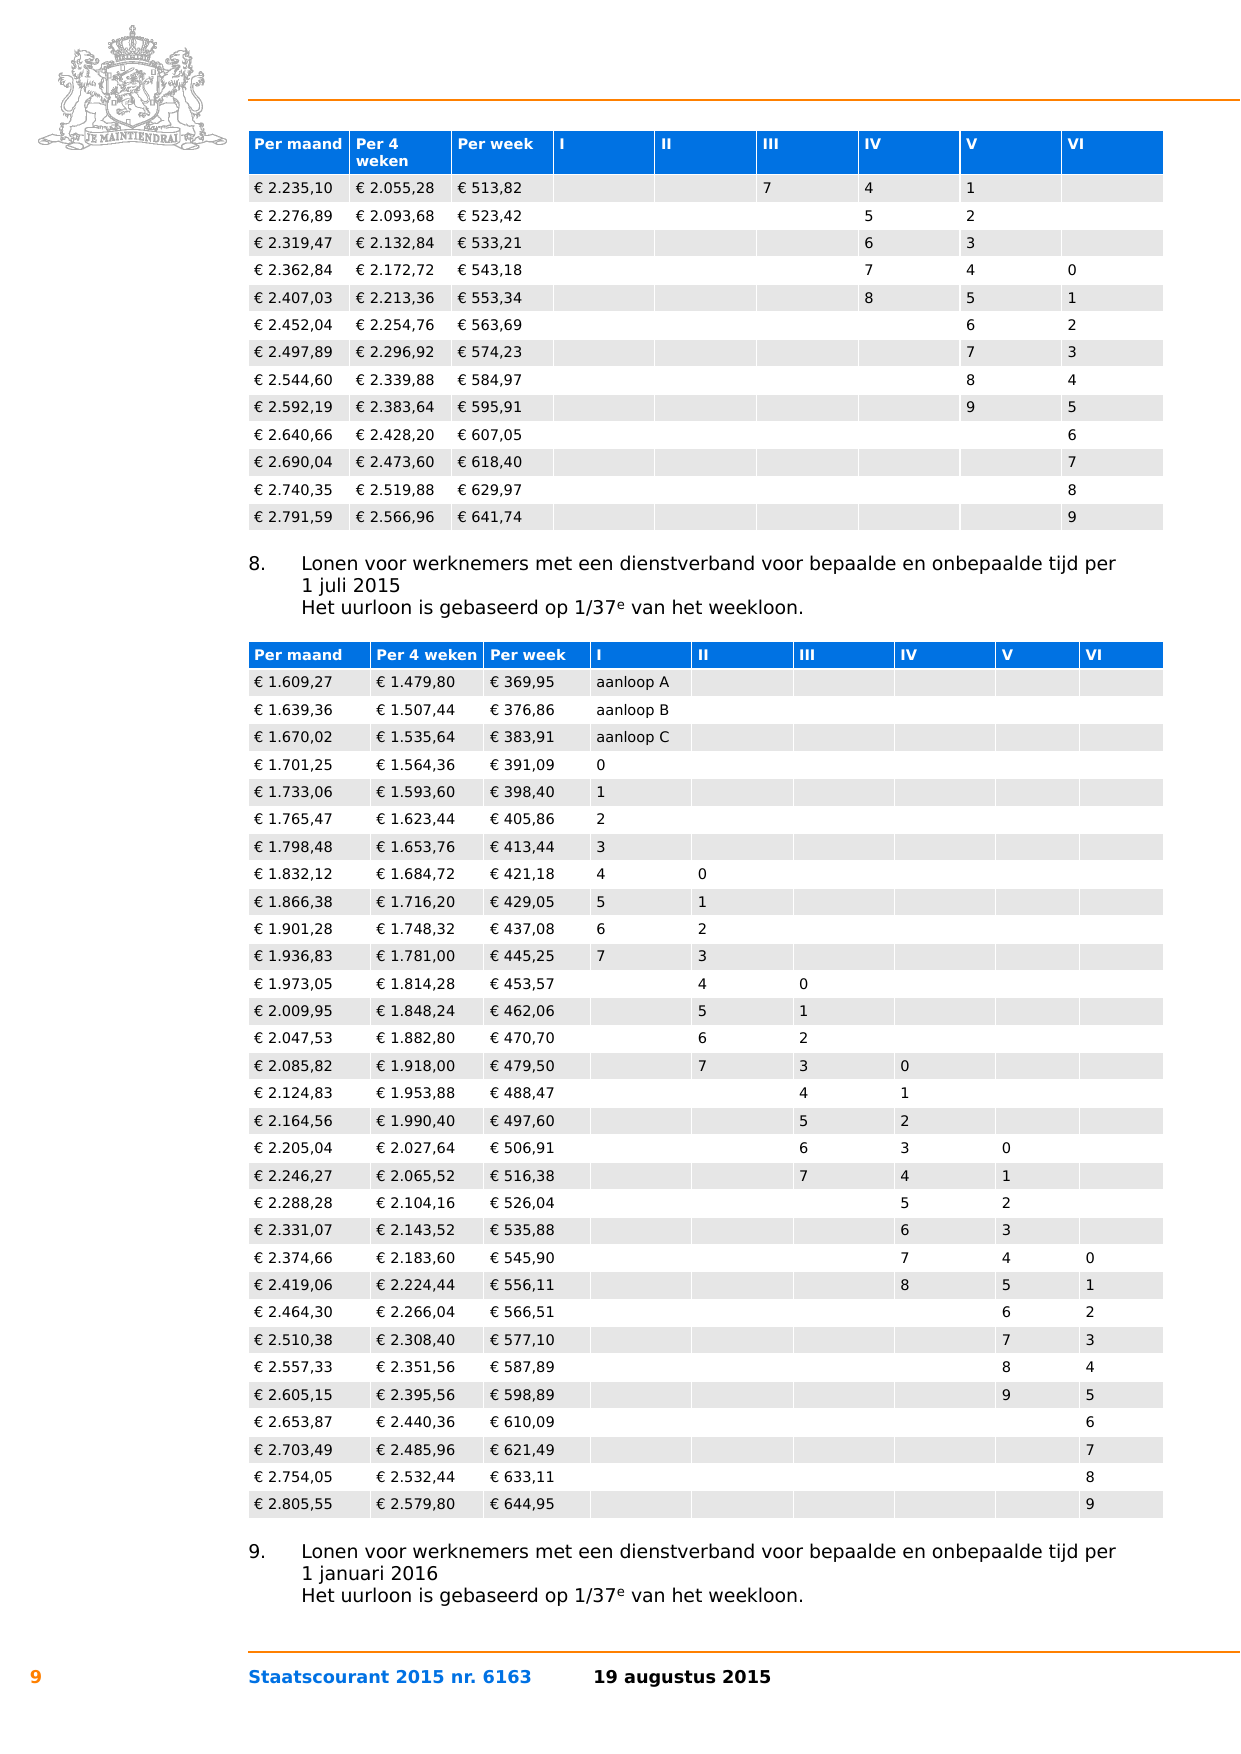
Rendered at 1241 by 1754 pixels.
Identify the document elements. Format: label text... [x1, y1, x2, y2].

table_cell [996, 916, 1079, 942]
table_cell [692, 1327, 793, 1353]
table_cell [692, 1135, 793, 1162]
table_cell 0 [794, 971, 894, 997]
table_cell [692, 1409, 793, 1436]
table_cell [794, 752, 894, 778]
table_cell [757, 203, 858, 229]
table_cell € 1.716,20 [371, 889, 483, 915]
table_cell [1080, 807, 1163, 833]
table_cell [996, 1409, 1079, 1436]
table_cell € 506,91 [484, 1135, 590, 1162]
table_cell € 545,90 [484, 1245, 590, 1271]
table_cell [591, 1355, 691, 1381]
table_header I [554, 131, 654, 174]
table_cell [692, 834, 793, 860]
table_cell 7 [996, 1327, 1079, 1353]
table_cell [655, 340, 756, 366]
table_cell [1080, 1108, 1163, 1134]
table_cell [895, 1327, 995, 1353]
table_cell € 445,25 [484, 944, 590, 970]
table_cell 2 [794, 1026, 894, 1052]
table_cell [794, 889, 894, 915]
table_cell € 556,11 [484, 1272, 590, 1299]
table_cell [591, 1053, 691, 1079]
table_cell [692, 1437, 793, 1463]
table_cell € 1.832,12 [249, 861, 370, 888]
table_cell [1080, 889, 1163, 915]
table_cell € 2.754,05 [249, 1464, 370, 1490]
table_cell [1080, 697, 1163, 723]
table_cell 3 [895, 1135, 995, 1162]
table_cell € 1.535,64 [371, 724, 483, 751]
picture [38, 25, 227, 150]
table_cell € 2.172,72 [350, 258, 451, 284]
table_cell € 2.047,53 [249, 1026, 370, 1052]
table_cell € 2.690,04 [249, 449, 349, 476]
table_cell 1 [961, 175, 1061, 202]
table_cell 6 [1062, 422, 1163, 448]
table_cell 3 [961, 230, 1061, 256]
table_cell [961, 422, 1061, 448]
table_cell € 598,89 [484, 1382, 590, 1408]
table_cell [794, 724, 894, 751]
table_cell [692, 779, 793, 806]
table_cell € 2.308,40 [371, 1327, 483, 1353]
table_cell € 2.224,44 [371, 1272, 483, 1299]
table_cell [554, 258, 654, 284]
table_cell [895, 779, 995, 806]
table_cell [794, 670, 894, 696]
table_cell [692, 1272, 793, 1299]
table_cell € 2.183,60 [371, 1245, 483, 1271]
table_cell € 621,49 [484, 1437, 590, 1463]
table_cell € 523,42 [452, 203, 553, 229]
table_cell € 516,38 [484, 1163, 590, 1189]
table_cell 2 [692, 916, 793, 942]
table_cell € 587,89 [484, 1355, 590, 1381]
table_cell [591, 1382, 691, 1408]
table_cell [859, 477, 959, 503]
table_cell € 2.703,49 [249, 1437, 370, 1463]
table_header V [996, 642, 1079, 668]
table_cell [1062, 175, 1163, 202]
table_cell € 2.124,83 [249, 1081, 370, 1107]
table_cell [655, 230, 756, 256]
table_cell € 2.254,76 [350, 312, 451, 339]
table_cell [757, 340, 858, 366]
table_cell € 2.519,88 [350, 477, 451, 503]
table_cell 7 [1062, 449, 1163, 476]
table_cell [996, 861, 1079, 888]
table_cell 0 [1080, 1245, 1163, 1271]
table_cell [757, 504, 858, 530]
table_cell € 1.765,47 [249, 807, 370, 833]
table_cell [996, 834, 1079, 860]
table_cell 9 [961, 395, 1061, 421]
table_cell € 2.383,64 [350, 395, 451, 421]
table_cell [591, 1491, 691, 1518]
table_cell [996, 1026, 1079, 1052]
table_cell € 2.276,89 [249, 203, 349, 229]
table_cell 7 [757, 175, 858, 202]
table_cell 5 [895, 1190, 995, 1216]
table_cell € 398,40 [484, 779, 590, 806]
table_cell [591, 1464, 691, 1490]
table_cell [655, 285, 756, 311]
table_cell [859, 422, 959, 448]
table_cell [554, 367, 654, 393]
table_cell [692, 1300, 793, 1326]
table_cell € 533,21 [452, 230, 553, 256]
table_cell € 2.640,66 [249, 422, 349, 448]
table_cell € 2.395,56 [371, 1382, 483, 1408]
table_cell 9 [1080, 1491, 1163, 1518]
table_cell [554, 285, 654, 311]
text Het uurloon is gebaseerd op 1/37e van het weekloon. [301, 1585, 1163, 1607]
text 8. Lonen voor werknemers met een dienstverband voor bepaalde en onbepaalde tijd per 1 juli 2015 [248, 553, 1163, 597]
table_cell € 2.579,80 [371, 1491, 483, 1518]
table_cell [794, 1300, 894, 1326]
table_cell € 2.164,56 [249, 1108, 370, 1134]
table_cell [757, 230, 858, 256]
table_cell 5 [859, 203, 959, 229]
table_cell [591, 1081, 691, 1107]
table_cell € 1.653,76 [371, 834, 483, 860]
table_cell 8 [895, 1272, 995, 1299]
table_cell [996, 697, 1079, 723]
table_cell [591, 1327, 691, 1353]
table_cell € 2.143,52 [371, 1218, 483, 1244]
table_cell € 2.132,84 [350, 230, 451, 256]
table_header VI [1062, 131, 1163, 174]
table_cell [692, 1218, 793, 1244]
table_cell [692, 1245, 793, 1271]
table_cell [895, 1300, 995, 1326]
table_cell [591, 1135, 691, 1162]
table_cell 8 [1080, 1464, 1163, 1490]
table_cell € 2.374,66 [249, 1245, 370, 1271]
table_cell [895, 1409, 995, 1436]
table_cell € 1.936,83 [249, 944, 370, 970]
table_cell 3 [591, 834, 691, 860]
table_cell aanloop B [591, 697, 691, 723]
table_cell [996, 1081, 1079, 1107]
table_cell € 1.798,48 [249, 834, 370, 860]
table_cell [591, 1245, 691, 1271]
table_cell [655, 312, 756, 339]
table_cell 1 [1080, 1272, 1163, 1299]
table_cell [895, 834, 995, 860]
table_cell 0 [996, 1135, 1079, 1162]
table_cell [757, 312, 858, 339]
table_cell € 2.419,06 [249, 1272, 370, 1299]
table_cell [1080, 1163, 1163, 1189]
table_cell [1080, 971, 1163, 997]
table_cell [554, 312, 654, 339]
table_cell [692, 752, 793, 778]
table_cell [1080, 944, 1163, 970]
table_cell € 1.748,32 [371, 916, 483, 942]
table_cell € 453,57 [484, 971, 590, 997]
table_cell 6 [996, 1300, 1079, 1326]
table_cell € 1.564,36 [371, 752, 483, 778]
table_cell € 1.781,00 [371, 944, 483, 970]
table_cell [757, 477, 858, 503]
table_cell € 584,97 [452, 367, 553, 393]
table_cell € 2.428,20 [350, 422, 451, 448]
table_cell € 2.246,27 [249, 1163, 370, 1189]
table_header IV [859, 131, 959, 174]
table_cell [794, 1190, 894, 1216]
table_cell [859, 367, 959, 393]
table_cell € 383,91 [484, 724, 590, 751]
table_cell [895, 1382, 995, 1408]
table_cell 5 [996, 1272, 1079, 1299]
table_cell € 618,40 [452, 449, 553, 476]
table_cell € 2.464,30 [249, 1300, 370, 1326]
table_cell € 1.990,40 [371, 1108, 483, 1134]
table_cell [1080, 752, 1163, 778]
table_cell [996, 1491, 1079, 1518]
table_cell [859, 312, 959, 339]
table_cell € 1.866,38 [249, 889, 370, 915]
table_cell aanloop A [591, 670, 691, 696]
table_cell 2 [591, 807, 691, 833]
table_cell [554, 340, 654, 366]
table_cell [996, 1053, 1079, 1079]
table_cell € 2.055,28 [350, 175, 451, 202]
table_cell € 607,05 [452, 422, 553, 448]
table_cell [591, 1409, 691, 1436]
table_cell € 2.027,64 [371, 1135, 483, 1162]
table_cell 4 [961, 258, 1061, 284]
table_cell [794, 1491, 894, 1518]
table_cell 5 [794, 1108, 894, 1134]
table_cell [554, 422, 654, 448]
table_cell € 2.205,04 [249, 1135, 370, 1162]
table_cell [591, 971, 691, 997]
table_cell 4 [895, 1163, 995, 1189]
table_cell [996, 944, 1079, 970]
table_cell € 2.331,07 [249, 1218, 370, 1244]
table_cell 2 [1080, 1300, 1163, 1326]
table_cell € 563,69 [452, 312, 553, 339]
table_cell 6 [692, 1026, 793, 1052]
table_cell [1080, 779, 1163, 806]
table_cell 6 [794, 1135, 894, 1162]
table_cell 7 [961, 340, 1061, 366]
table_cell 7 [1080, 1437, 1163, 1463]
table_cell € 644,95 [484, 1491, 590, 1518]
table_cell 7 [692, 1053, 793, 1079]
table_cell € 2.362,84 [249, 258, 349, 284]
table_cell [996, 1108, 1079, 1134]
table_cell 7 [895, 1245, 995, 1271]
table_cell [1080, 1053, 1163, 1079]
table_header II [692, 642, 793, 668]
table_cell [961, 504, 1061, 530]
table_cell € 497,60 [484, 1108, 590, 1134]
table_cell 0 [692, 861, 793, 888]
table_cell 8 [996, 1355, 1079, 1381]
table_header III [757, 131, 858, 174]
table_cell € 1.609,27 [249, 670, 370, 696]
table_cell [1080, 834, 1163, 860]
table_header Per 4 weken [350, 131, 451, 174]
table_cell [554, 395, 654, 421]
table_cell € 543,18 [452, 258, 553, 284]
table_cell [859, 395, 959, 421]
table_cell 4 [1080, 1355, 1163, 1381]
table_cell [692, 1081, 793, 1107]
table_cell € 1.479,80 [371, 670, 483, 696]
table_cell [554, 175, 654, 202]
table_cell [996, 889, 1079, 915]
table_cell € 1.814,28 [371, 971, 483, 997]
table_cell [1080, 916, 1163, 942]
table_cell € 2.104,16 [371, 1190, 483, 1216]
table_cell € 2.266,04 [371, 1300, 483, 1326]
table_cell € 1.639,36 [249, 697, 370, 723]
table_cell € 2.235,10 [249, 175, 349, 202]
table_cell [757, 258, 858, 284]
table_cell [1080, 724, 1163, 751]
table_header III [794, 642, 894, 668]
table_cell 0 [1062, 258, 1163, 284]
table_cell € 462,06 [484, 998, 590, 1025]
table_cell [591, 1272, 691, 1299]
table_cell € 2.485,96 [371, 1437, 483, 1463]
table_cell [794, 834, 894, 860]
table_cell 3 [1062, 340, 1163, 366]
table_cell [1080, 1081, 1163, 1107]
table_cell [591, 1437, 691, 1463]
table_cell [895, 1437, 995, 1463]
table_cell € 2.440,36 [371, 1409, 483, 1436]
table_cell [655, 258, 756, 284]
table_cell € 1.918,00 [371, 1053, 483, 1079]
table_cell € 1.973,05 [249, 971, 370, 997]
table_cell [996, 670, 1079, 696]
table_cell € 2.065,52 [371, 1163, 483, 1189]
table_cell [591, 1218, 691, 1244]
table_cell € 574,23 [452, 340, 553, 366]
table_cell 3 [794, 1053, 894, 1079]
table_cell € 2.544,60 [249, 367, 349, 393]
table_cell 7 [794, 1163, 894, 1189]
table_cell [895, 889, 995, 915]
table_cell [757, 367, 858, 393]
table_cell € 2.510,38 [249, 1327, 370, 1353]
table_cell [895, 861, 995, 888]
table_cell 9 [996, 1382, 1079, 1408]
table_cell € 413,44 [484, 834, 590, 860]
table_header Per maand [249, 642, 370, 668]
table_cell 4 [794, 1081, 894, 1107]
table_cell [895, 916, 995, 942]
table_cell 1 [996, 1163, 1079, 1189]
table_cell € 2.407,03 [249, 285, 349, 311]
table_cell [794, 916, 894, 942]
table_cell [996, 971, 1079, 997]
table_cell € 2.473,60 [350, 449, 451, 476]
text 9. Lonen voor werknemers met een dienstverband voor bepaalde en onbepaalde tijd per 1 januari 2016 [248, 1541, 1163, 1585]
table_cell € 1.882,80 [371, 1026, 483, 1052]
table_cell € 610,09 [484, 1409, 590, 1436]
table_cell € 2.288,28 [249, 1190, 370, 1216]
table_cell 4 [996, 1245, 1079, 1271]
table_cell € 2.497,89 [249, 340, 349, 366]
table_cell 5 [591, 889, 691, 915]
table_cell € 2.605,15 [249, 1382, 370, 1408]
table_header Per week [452, 131, 553, 174]
table_cell [794, 697, 894, 723]
table_cell [794, 779, 894, 806]
table_cell € 2.339,88 [350, 367, 451, 393]
table_cell [554, 203, 654, 229]
table_cell [655, 367, 756, 393]
table_cell [692, 1190, 793, 1216]
table_cell € 2.351,56 [371, 1355, 483, 1381]
table_cell [655, 477, 756, 503]
table_cell € 1.901,28 [249, 916, 370, 942]
table_cell [591, 1190, 691, 1216]
table_cell [859, 340, 959, 366]
table_cell [1062, 203, 1163, 229]
table_cell [692, 1163, 793, 1189]
table_cell 3 [1080, 1327, 1163, 1353]
table_cell [895, 998, 995, 1025]
table_cell [996, 1464, 1079, 1490]
table_cell € 429,05 [484, 889, 590, 915]
table_cell [591, 1026, 691, 1052]
table_cell € 2.085,82 [249, 1053, 370, 1079]
table_cell [554, 504, 654, 530]
table_cell € 2.213,36 [350, 285, 451, 311]
table_cell € 1.733,06 [249, 779, 370, 806]
table_cell € 2.296,92 [350, 340, 451, 366]
table_cell [692, 807, 793, 833]
table_cell € 526,04 [484, 1190, 590, 1216]
table_cell [859, 504, 959, 530]
table_cell 0 [895, 1053, 995, 1079]
table_cell [794, 944, 894, 970]
table_cell 8 [1062, 477, 1163, 503]
table_cell [794, 807, 894, 833]
table_cell € 2.805,55 [249, 1491, 370, 1518]
table_cell € 2.093,68 [350, 203, 451, 229]
table_cell 6 [1080, 1409, 1163, 1436]
table_cell [757, 449, 858, 476]
table_cell 1 [591, 779, 691, 806]
table_cell 2 [895, 1108, 995, 1134]
table_cell 8 [961, 367, 1061, 393]
table_cell [1062, 230, 1163, 256]
table_cell [591, 1300, 691, 1326]
table_cell € 1.684,72 [371, 861, 483, 888]
table_cell [794, 1437, 894, 1463]
table_cell € 1.848,24 [371, 998, 483, 1025]
table_cell [554, 449, 654, 476]
table_cell € 488,47 [484, 1081, 590, 1107]
table_cell € 629,97 [452, 477, 553, 503]
table_cell [1080, 1218, 1163, 1244]
table_cell 7 [859, 258, 959, 284]
table_cell [591, 1163, 691, 1189]
table_cell [996, 752, 1079, 778]
table_cell [692, 1491, 793, 1518]
table_cell € 2.653,87 [249, 1409, 370, 1436]
table_cell € 1.507,44 [371, 697, 483, 723]
table_cell [655, 203, 756, 229]
table_header V [961, 131, 1061, 174]
table_cell 6 [961, 312, 1061, 339]
table_cell [692, 1464, 793, 1490]
table_cell € 1.701,25 [249, 752, 370, 778]
table_cell [655, 175, 756, 202]
table_cell [996, 807, 1079, 833]
table_cell [794, 1464, 894, 1490]
table_cell 4 [1062, 367, 1163, 393]
table_cell € 369,95 [484, 670, 590, 696]
table_cell [1080, 1135, 1163, 1162]
table_cell [554, 230, 654, 256]
table_cell 0 [591, 752, 691, 778]
table_cell [794, 1272, 894, 1299]
table_cell [895, 807, 995, 833]
table_cell € 2.532,44 [371, 1464, 483, 1490]
table_cell 7 [591, 944, 691, 970]
table_cell € 2.009,95 [249, 998, 370, 1025]
table_cell [655, 504, 756, 530]
table_cell [692, 724, 793, 751]
table_cell 1 [692, 889, 793, 915]
text Het uurloon is gebaseerd op 1/37e van het weekloon. [301, 597, 1163, 619]
table_cell 2 [961, 203, 1061, 229]
table_cell [895, 1464, 995, 1490]
table_cell [961, 449, 1061, 476]
table_cell € 470,70 [484, 1026, 590, 1052]
table_cell € 2.592,19 [249, 395, 349, 421]
table_cell 9 [1062, 504, 1163, 530]
table_cell € 1.623,44 [371, 807, 483, 833]
table_cell [655, 395, 756, 421]
table_cell [895, 724, 995, 751]
table_cell [692, 1108, 793, 1134]
table_cell € 2.452,04 [249, 312, 349, 339]
table_cell [859, 449, 959, 476]
table_cell € 577,10 [484, 1327, 590, 1353]
table_cell [757, 422, 858, 448]
table_cell € 1.670,02 [249, 724, 370, 751]
table_cell € 2.319,47 [249, 230, 349, 256]
table_cell 6 [895, 1218, 995, 1244]
table_cell [895, 1026, 995, 1052]
table_cell 1 [1062, 285, 1163, 311]
table_cell 3 [692, 944, 793, 970]
table_cell [591, 998, 691, 1025]
table_cell [1080, 1190, 1163, 1216]
table_cell [1080, 670, 1163, 696]
table_cell € 2.791,59 [249, 504, 349, 530]
table_cell [895, 971, 995, 997]
table_cell € 641,74 [452, 504, 553, 530]
table_cell 4 [692, 971, 793, 997]
table_cell [692, 670, 793, 696]
table_cell [591, 1108, 691, 1134]
table_cell € 2.557,33 [249, 1355, 370, 1381]
table_header I [591, 642, 691, 668]
table_cell 1 [794, 998, 894, 1025]
table_cell [996, 998, 1079, 1025]
table_header Per maand [249, 131, 349, 174]
table_cell aanloop C [591, 724, 691, 751]
table_cell 3 [996, 1218, 1079, 1244]
table_cell € 553,34 [452, 285, 553, 311]
table_cell € 513,82 [452, 175, 553, 202]
table_header IV [895, 642, 995, 668]
table_cell [655, 449, 756, 476]
table_cell [655, 422, 756, 448]
table_cell [794, 1382, 894, 1408]
table_cell [895, 752, 995, 778]
table_cell 2 [1062, 312, 1163, 339]
table_cell 8 [859, 285, 959, 311]
table_cell [794, 1409, 894, 1436]
table_cell [895, 1491, 995, 1518]
table_cell 4 [591, 861, 691, 888]
table_cell [554, 477, 654, 503]
table_cell 6 [591, 916, 691, 942]
table_header VI [1080, 642, 1163, 668]
table_cell [1080, 861, 1163, 888]
table_cell € 421,18 [484, 861, 590, 888]
table_cell 5 [692, 998, 793, 1025]
table_cell € 1.953,88 [371, 1081, 483, 1107]
table_cell € 405,86 [484, 807, 590, 833]
table_header Per 4 weken [371, 642, 483, 668]
table_cell € 479,50 [484, 1053, 590, 1079]
table_cell 5 [961, 285, 1061, 311]
table_cell [895, 670, 995, 696]
table_cell € 1.593,60 [371, 779, 483, 806]
table_cell [692, 697, 793, 723]
table_cell [794, 861, 894, 888]
table_cell [692, 1382, 793, 1408]
table_cell € 595,91 [452, 395, 553, 421]
table_cell [1080, 1026, 1163, 1052]
table_cell € 2.740,35 [249, 477, 349, 503]
table_cell 2 [996, 1190, 1079, 1216]
table_cell [692, 1355, 793, 1381]
table_cell [961, 477, 1061, 503]
table_cell € 376,86 [484, 697, 590, 723]
table_cell 5 [1080, 1382, 1163, 1408]
table_cell [895, 697, 995, 723]
table_cell [996, 1437, 1079, 1463]
table_cell € 566,51 [484, 1300, 590, 1326]
table_cell € 437,08 [484, 916, 590, 942]
table_cell [996, 779, 1079, 806]
table_cell [794, 1327, 894, 1353]
table_cell [895, 944, 995, 970]
table_cell 1 [895, 1081, 995, 1107]
table_cell 4 [859, 175, 959, 202]
table_cell [794, 1218, 894, 1244]
table_header Per week [484, 642, 590, 668]
table_cell [757, 395, 858, 421]
table_cell [794, 1355, 894, 1381]
table_cell € 535,88 [484, 1218, 590, 1244]
table_cell € 2.566,96 [350, 504, 451, 530]
table_cell [895, 1355, 995, 1381]
table_cell 6 [859, 230, 959, 256]
table_cell [757, 285, 858, 311]
table_cell € 633,11 [484, 1464, 590, 1490]
table_cell [794, 1245, 894, 1271]
table_cell [1080, 998, 1163, 1025]
table_header II [655, 131, 756, 174]
table_cell 5 [1062, 395, 1163, 421]
table_cell [996, 724, 1079, 751]
table_cell € 391,09 [484, 752, 590, 778]
